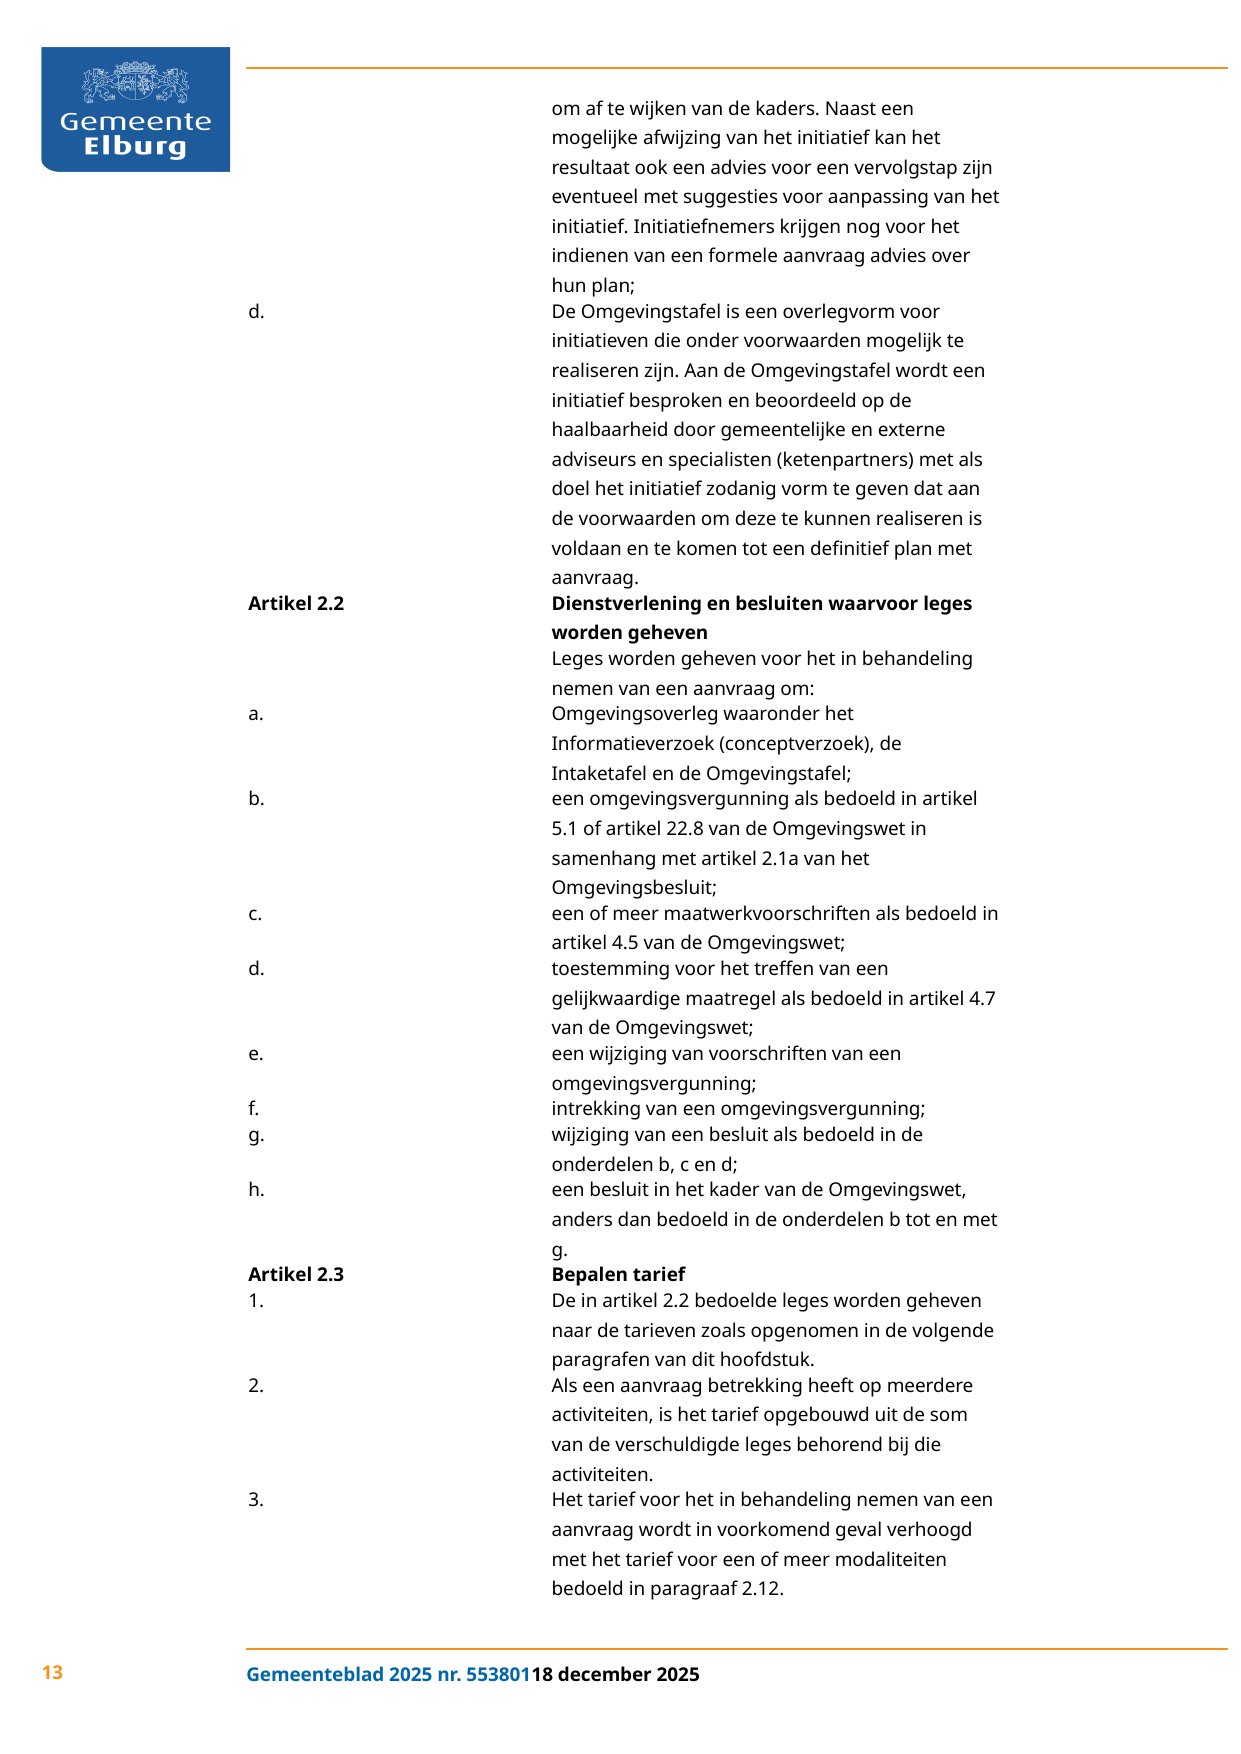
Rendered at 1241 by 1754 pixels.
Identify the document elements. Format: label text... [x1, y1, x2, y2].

table_cell [1000, 1372, 1152, 1487]
table_cell [1000, 701, 1152, 786]
table_cell Als een aanvraag betrekking heeft op meerdere activiteiten, is het tarief opgebouwd uit de som van de verschuldigde leges behorend bij die activiteiten. [551, 1372, 1000, 1487]
table_cell [1000, 1177, 1152, 1261]
table_cell Artikel 2.2 [248, 590, 551, 645]
table_cell [1000, 1096, 1152, 1121]
table_cell wijziging van een besluit als bedoeld in de onderdelen b, c en d; [551, 1121, 1000, 1177]
table_cell [1000, 1261, 1152, 1287]
table_cell Dienstverlening en besluiten waarvoor leges worden geheven [551, 590, 1000, 645]
table_cell [1000, 1487, 1152, 1601]
table_cell [1000, 590, 1152, 645]
picture [41, 47, 231, 172]
table_cell e. [248, 1040, 551, 1096]
table_cell De Omgevingstafel is een overlegvorm voor initiatieven die onder voorwaarden mogelijk te realiseren zijn. Aan de Omgevingstafel wordt een initiatief besproken en beoordeeld op de haalbaarheid door gemeentelijke en externe adviseurs en specialisten (ketenpartners) met als doel het initiatief zodanig vorm te geven dat aan de voorwaarden om deze te kunnen realiseren is voldaan en te komen tot een definitief plan met aanvraag. [551, 298, 1000, 590]
table_cell Het tarief voor het in behandeling nemen van een aanvraag wordt in voorkomend geval verhoogd met het tarief voor een of meer modaliteiten bedoeld in paragraaf 2.12. [551, 1487, 1000, 1601]
table_cell toestemming voor het treffen van een gelijkwaardige maatregel als bedoeld in artikel 4.7 van de Omgevingswet; [551, 955, 1000, 1040]
table_cell 3. [248, 1487, 551, 1601]
table_cell [248, 645, 551, 701]
table_cell Artikel 2.3 [248, 1261, 551, 1287]
table_cell f. [248, 1096, 551, 1121]
table_cell c. [248, 900, 551, 955]
table_cell [1000, 786, 1152, 900]
table_cell [1000, 645, 1152, 701]
table_cell [1000, 1121, 1152, 1177]
table_cell De in artikel 2.2 bedoelde leges worden geheven naar de tarieven zoals opgenomen in de volgende paragrafen van dit hoofdstuk. [551, 1287, 1000, 1372]
table_cell [1000, 1287, 1152, 1372]
table_cell Bepalen tarief [551, 1261, 1000, 1287]
table_cell Omgevingsoverleg waaronder het Informatieverzoek (conceptverzoek), de Intaketafel en de Omgevingstafel; [551, 701, 1000, 786]
table_cell g. [248, 1121, 551, 1177]
table_cell [1000, 955, 1152, 1040]
table_cell om af te wijken van de kaders. Naast een mogelijke afwijzing van het initiatief kan het resultaat ook een advies voor een vervolgstap zijn eventueel met suggesties voor aanpassing van het initiatief. Initiatiefnemers krijgen nog voor het indienen van een formele aanvraag advies over hun plan; [551, 95, 1000, 298]
table_cell h. [248, 1177, 551, 1261]
table_cell 1. [248, 1287, 551, 1372]
table_cell 2. [248, 1372, 551, 1487]
table_cell a. [248, 701, 551, 786]
table_cell intrekking van een omgevingsvergunning; [551, 1096, 1000, 1121]
table_cell een wijziging van voorschriften van een omgevingsvergunning; [551, 1040, 1000, 1096]
table_cell [1000, 1040, 1152, 1096]
table_cell een omgevingsvergunning als bedoeld in artikel 5.1 of artikel 22.8 van de Omgevingswet in samenhang met artikel 2.1a van het Omgevingsbesluit; [551, 786, 1000, 900]
table_cell b. [248, 786, 551, 900]
table_cell [1000, 900, 1152, 955]
table_cell Leges worden geheven voor het in behandeling nemen van een aanvraag om: [551, 645, 1000, 701]
table_cell een of meer maatwerkvoorschriften als bedoeld in artikel 4.5 van de Omgevingswet; [551, 900, 1000, 955]
table_cell d. [248, 298, 551, 590]
table_cell [1000, 298, 1152, 590]
table_cell [248, 95, 551, 298]
table_cell een besluit in het kader van de Omgevingswet, anders dan bedoeld in de onderdelen b tot en met g. [551, 1177, 1000, 1261]
table_cell [1000, 95, 1152, 298]
table_cell d. [248, 955, 551, 1040]
